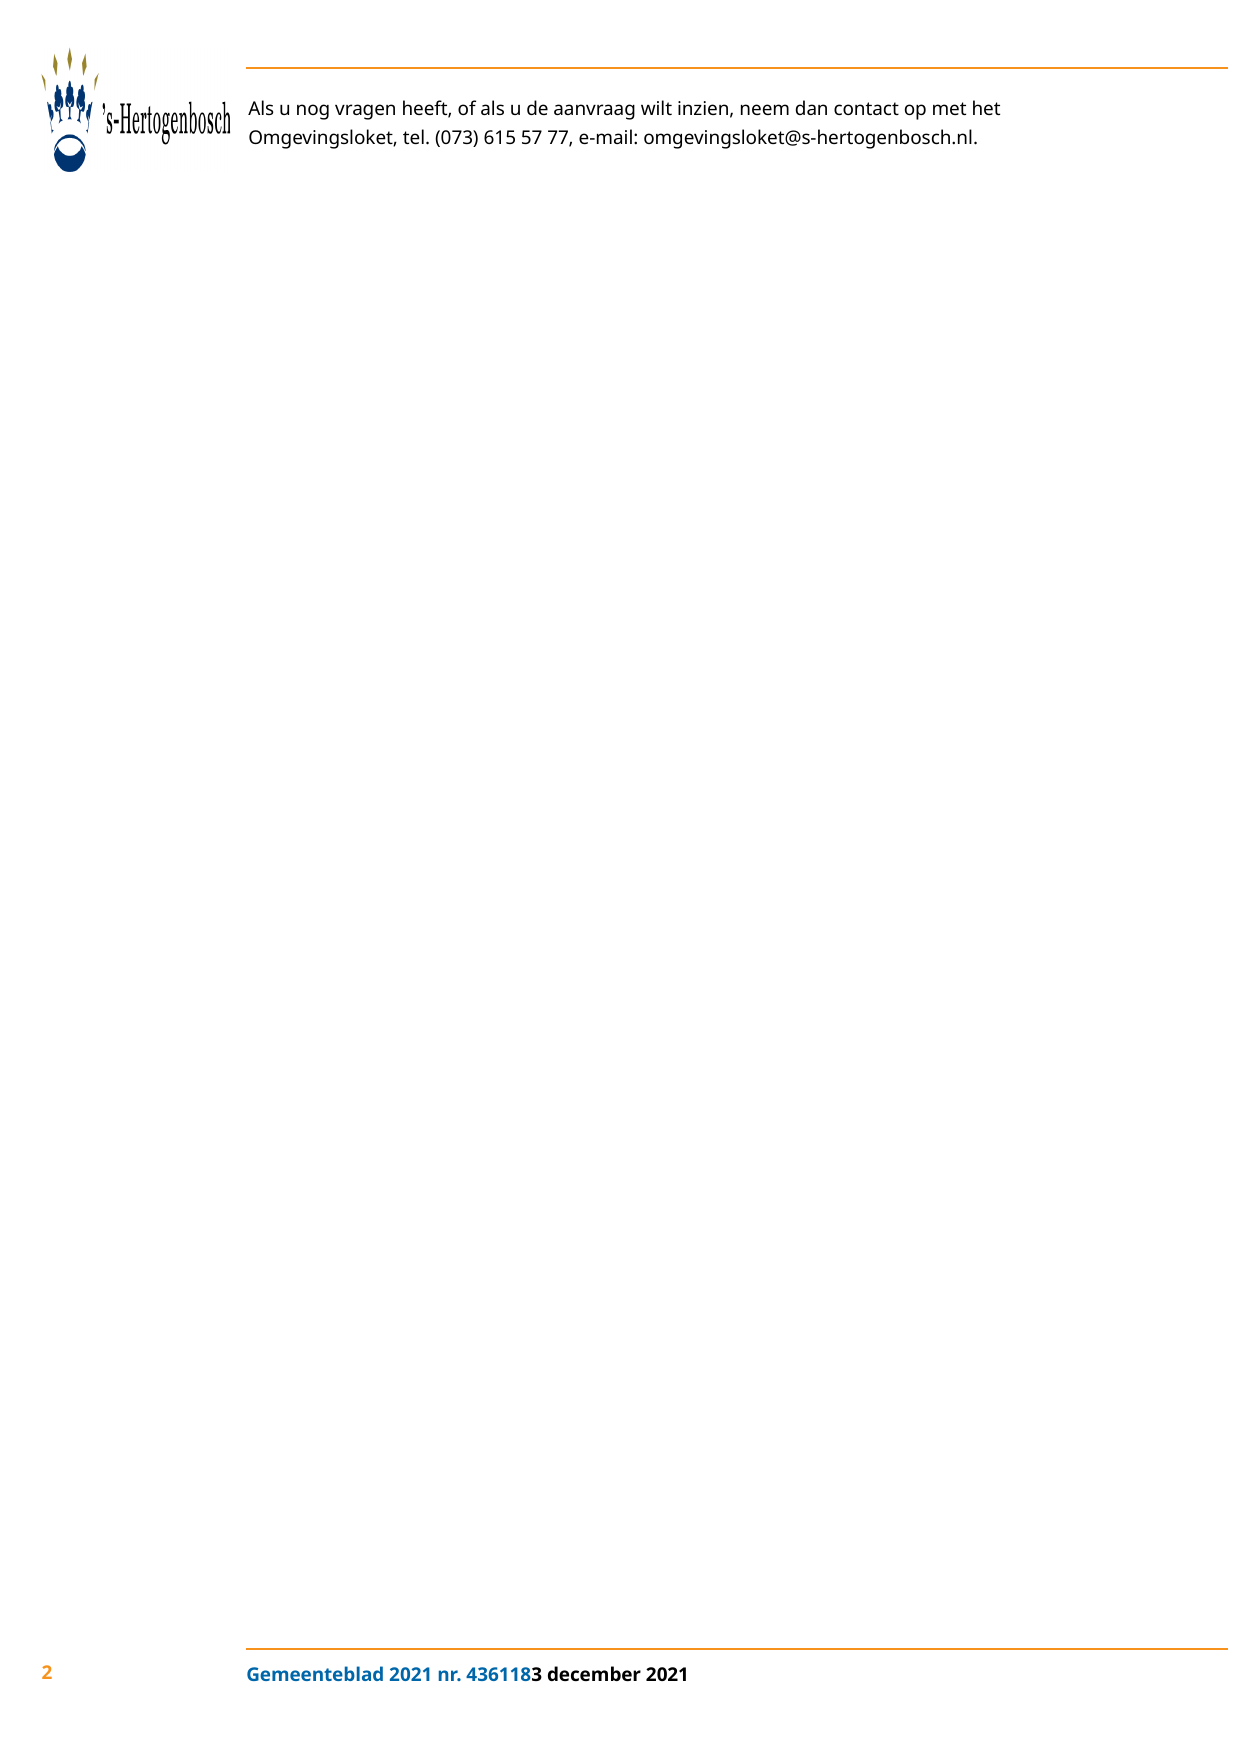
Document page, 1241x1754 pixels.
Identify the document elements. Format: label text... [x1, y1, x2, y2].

picture [41, 47, 231, 172]
text Als u nog vragen heeft, of als u de aanvraag wilt inzien, neem dan contact op met het Omgevingsloket, tel. (073) 615 57 77, e-mail: omgevingsloket@s-hertogenbosch.nl. [248, 95, 1152, 150]
